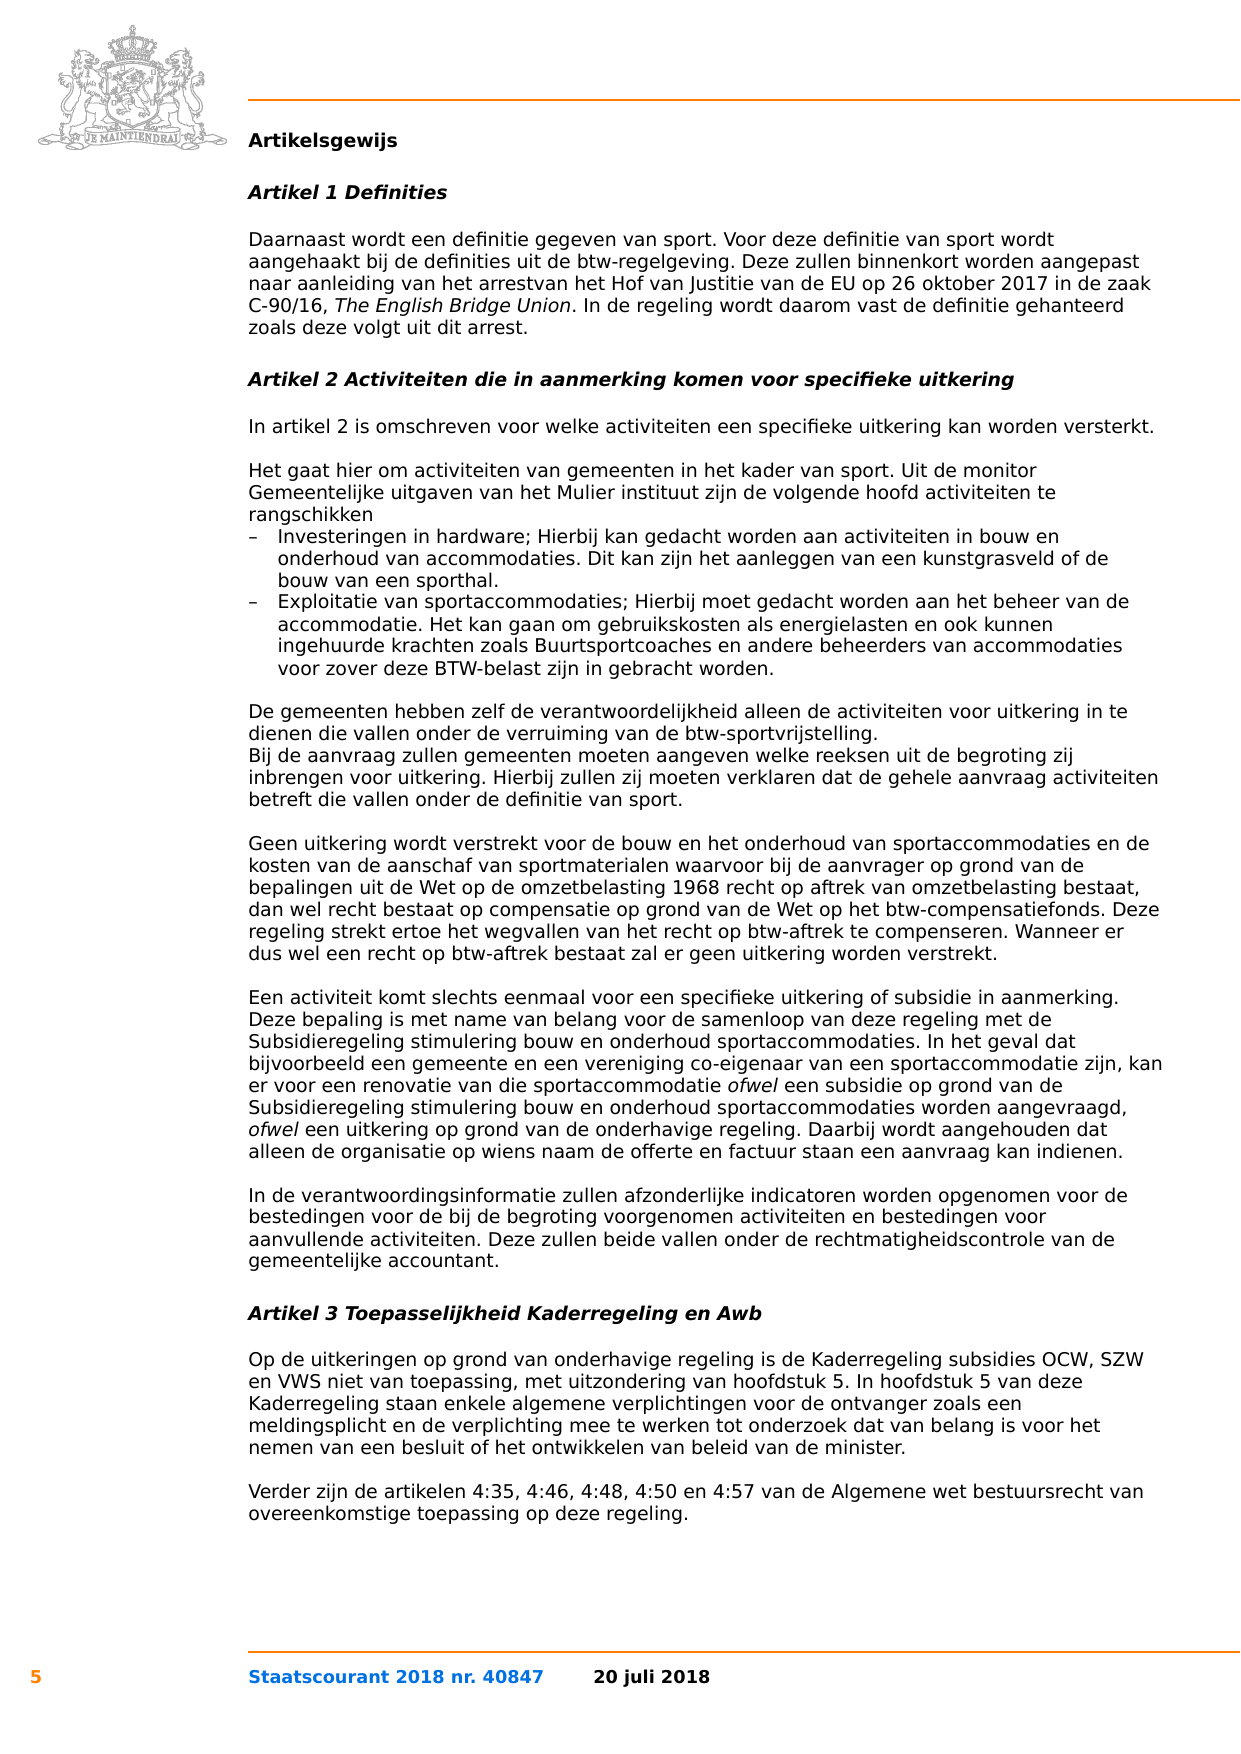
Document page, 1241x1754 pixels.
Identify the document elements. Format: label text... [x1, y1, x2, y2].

text Bij de aanvraag zullen gemeenten moeten aangeven welke reeksen uit de begroting zij inbrengen voor uitkering. Hierbij zullen zij moeten verklaren dat de gehele aanvraag activiteiten betreft die vallen onder de definitie van sport. [248, 745, 1163, 811]
text In artikel 2 is omschreven voor welke activiteiten een specifieke uitkering kan worden versterkt. [248, 416, 1163, 438]
text – Investeringen in hardware; Hierbij kan gedacht worden aan activiteiten in bouw en onderhoud van accommodaties. Dit kan zijn het aanleggen van een kunstgrasveld of de bouw van een sporthal. [248, 526, 1163, 591]
text De gemeenten hebben zelf de verantwoordelijkheid alleen de activiteiten voor uitkering in te dienen die vallen onder de verruiming van de btw-sportvrijstelling. [248, 701, 1163, 745]
text Op de uitkeringen op grond van onderhavige regeling is de Kaderregeling subsidies OCW, SZW en VWS niet van toepassing, met uitzondering van hoofdstuk 5. In hoofdstuk 5 van deze Kaderregeling staan enkele algemene verplichtingen voor de ontvanger zoals een meldingsplicht en de verplichting mee te werken tot onderzoek dat van belang is voor het nemen van een besluit of het ontwikkelen van beleid van de minister. [248, 1349, 1163, 1459]
subtitle Artikelsgewijs [248, 130, 1163, 152]
text In de verantwoordingsinformatie zullen afzonderlijke indicatoren worden opgenomen voor de bestedingen voor de bij de begroting voorgenomen activiteiten en bestedingen voor aanvullende activiteiten. Deze zullen beide vallen onder de rechtmatigheidscontrole van de gemeentelijke accountant. [248, 1184, 1163, 1272]
picture [38, 25, 227, 150]
text Een activiteit komt slechts eenmaal voor een specifieke uitkering of subsidie in aanmerking. Deze bepaling is met name van belang voor de samenloop van deze regeling met de Subsidieregeling stimulering bouw en onderhoud sportaccommodaties. In het geval dat bijvoorbeeld een gemeente en een vereniging co-eigenaar van een sportaccommodatie zijn, kan er voor een renovatie van die sportaccommodatie ofwel een subsidie op grond van de Subsidieregeling stimulering bouw en onderhoud sportaccommodaties worden aangevraagd, ofwel een uitkering op grond van de onderhavige regeling. Daarbij wordt aangehouden dat alleen de organisatie op wiens naam de offerte en factuur staan een aanvraag kan indienen. [248, 987, 1163, 1163]
text Het gaat hier om activiteiten van gemeenten in het kader van sport. Uit de monitor Gemeentelijke uitgaven van het Mulier instituut zijn de volgende hoofd activiteiten te rangschikken [248, 459, 1163, 526]
subtitle Artikel 3 Toepasselijkheid Kaderregeling en Awb [248, 1302, 1163, 1324]
text Geen uitkering wordt verstrekt voor de bouw en het onderhoud van sportaccommodaties en de kosten van de aanschaf van sportmaterialen waarvoor bij de aanvrager op grond van de bepalingen uit de Wet op de omzetbelasting 1968 recht op aftrek van omzetbelasting bestaat, dan wel recht bestaat op compensatie op grond van de Wet op het btw-compensatiefonds. Deze regeling strekt ertoe het wegvallen van het recht op btw-aftrek te compenseren. Wanneer er dus wel een recht op btw-aftrek bestaat zal er geen uitkering worden verstrekt. [248, 833, 1163, 965]
text Daarnaast wordt een definitie gegeven van sport. Voor deze definitie van sport wordt aangehaakt bij de definities uit de btw-regelgeving. Deze zullen binnenkort worden aangepast naar aanleiding van het arrestvan het Hof van Justitie van de EU op 26 oktober 2017 in de zaak C-90/16, The English Bridge Union. In de regeling wordt daarom vast de definitie gehanteerd zoals deze volgt uit dit arrest. [248, 229, 1163, 339]
text Verder zijn de artikelen 4:35, 4:46, 4:48, 4:50 en 4:57 van de Algemene wet bestuursrecht van overeenkomstige toepassing op deze regeling. [248, 1481, 1163, 1525]
text – Exploitatie van sportaccommodaties; Hierbij moet gedacht worden aan het beheer van de accommodatie. Het kan gaan om gebruikskosten als energielasten en ook kunnen ingehuurde krachten zoals Buurtsportcoaches en andere beheerders van accommodaties voor zover deze BTW-belast zijn in gebracht worden. [248, 591, 1163, 679]
subtitle Artikel 2 Activiteiten die in aanmerking komen voor specifieke uitkering [248, 369, 1163, 391]
subtitle Artikel 1 Definities [248, 182, 1163, 204]
